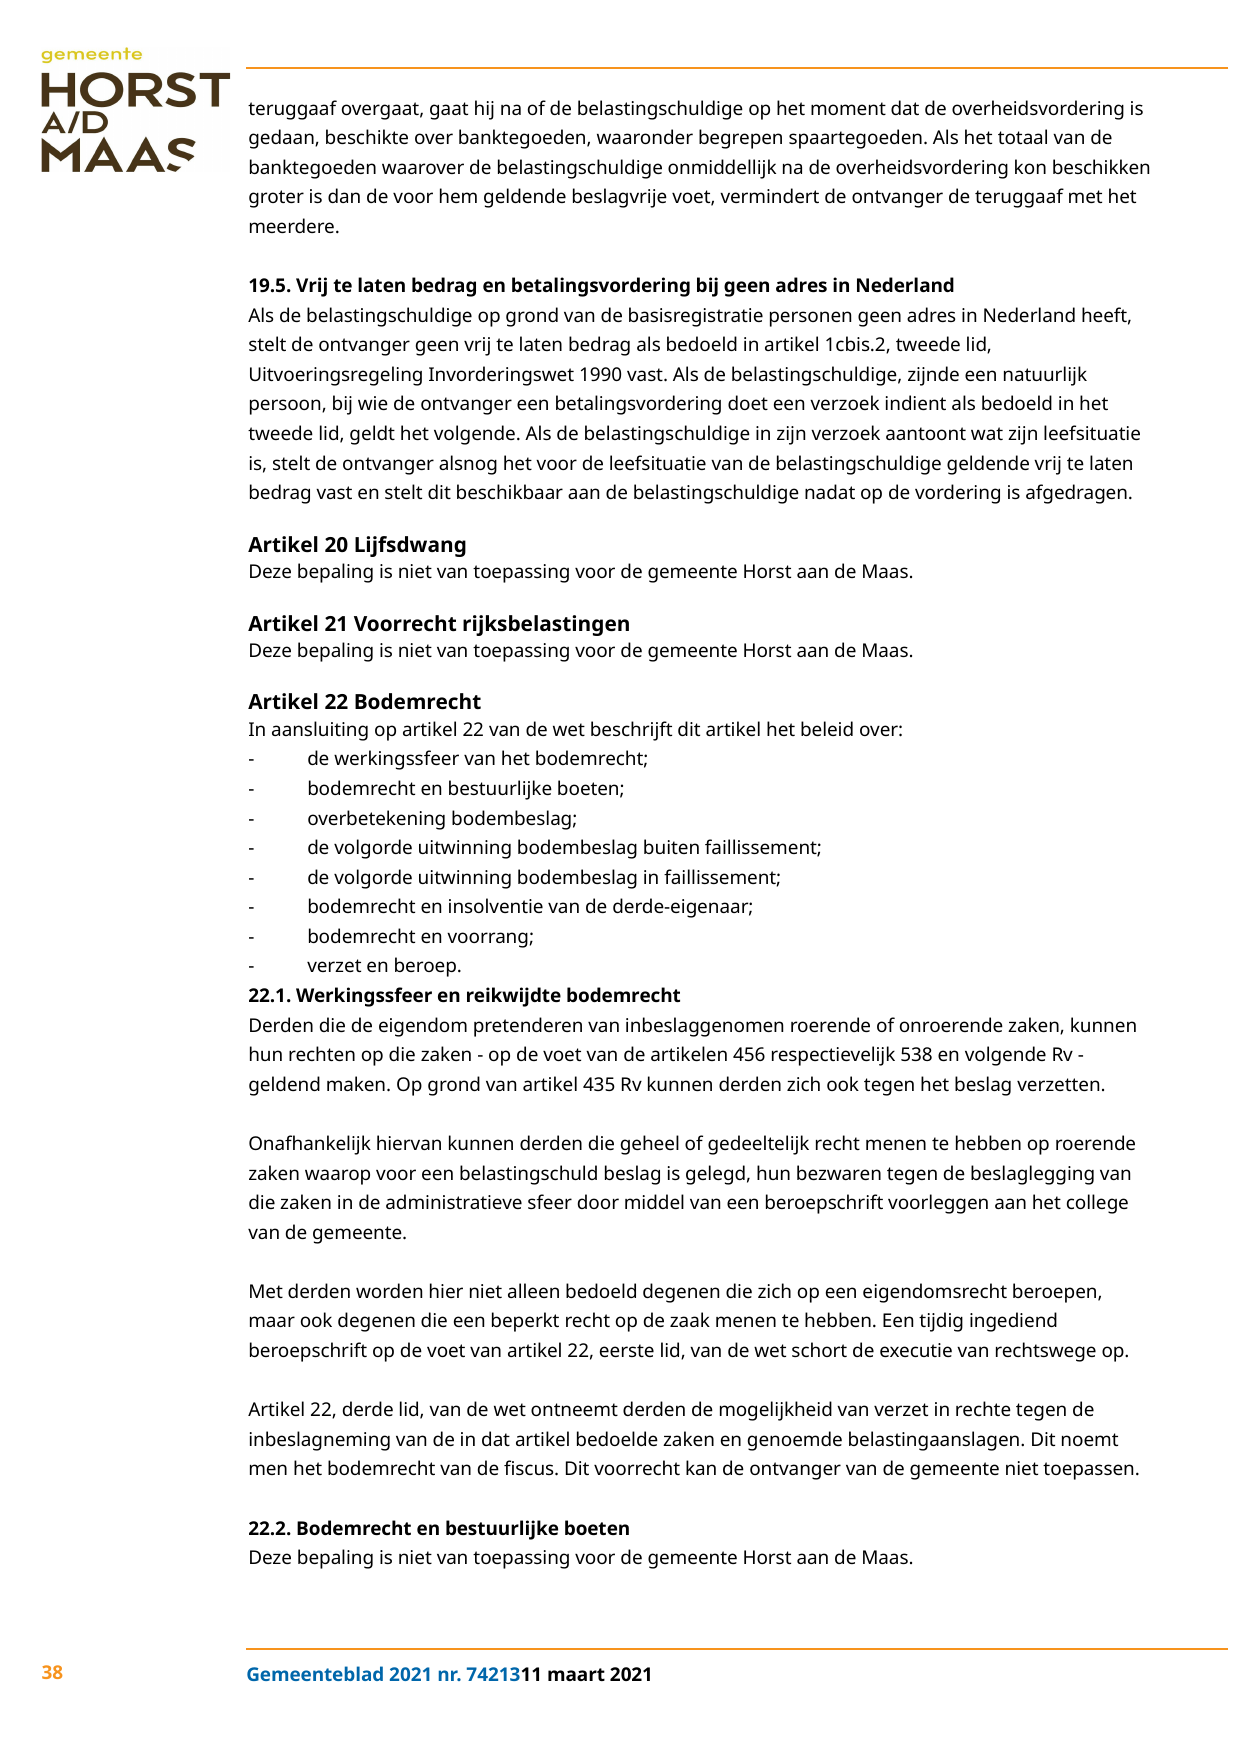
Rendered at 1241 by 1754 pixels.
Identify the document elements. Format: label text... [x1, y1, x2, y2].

list de volgorde uitwinning bodembeslag buiten faillissement; [248, 834, 1152, 860]
text Derden die de eigendom pretenderen van inbeslaggenomen roerende of onroerende zaken, kunnen hun rechten op die zaken - op de voet van de artikelen 456 respectievelijk 538 en volgende Rv - geldend maken. Op grond van artikel 435 Rv kunnen derden zich ook tegen het beslag verzetten. [248, 1012, 1152, 1097]
list bodemrecht en insolventie van de derde-eigenaar; [248, 893, 1152, 919]
text Deze bepaling is niet van toepassing voor de gemeente Horst aan de Maas. [248, 558, 1152, 584]
list overbetekening bodembeslag; [248, 805, 1152, 830]
text Artikel 21 Voorrecht rijksbelastingen [248, 609, 1152, 637]
text In aansluiting op artikel 22 van de wet beschrijft dit artikel het beleid over: [248, 716, 1152, 742]
list verzet en beroep. [248, 953, 1152, 978]
text teruggaaf overgaat, gaat hij na of de belastingschuldige op het moment dat de overheidsvordering is gedaan, beschikte over banktegoeden, waaronder begrepen spaartegoeden. Als het totaal van de banktegoeden waarover de belastingschuldige onmiddellijk na de overheidsvordering kon beschikken groter is dan de voor hem geldende beslagvrije voet, vermindert de ontvanger de teruggaaf met het meerdere. [248, 95, 1152, 239]
text Artikel 22 Bodemrecht [248, 687, 1152, 716]
text 22.2. Bodemrecht en bestuurlijke boeten [248, 1515, 1152, 1540]
text Onafhankelijk hiervan kunnen derden die geheel of gedeeltelijk recht menen te hebben op roerende zaken waarop voor een belastingschuld beslag is gelegd, hun bezwaren tegen de beslaglegging van die zaken in de administratieve sfeer door middel van een beroepschrift voorleggen aan het college van de gemeente. [248, 1130, 1152, 1244]
picture [41, 47, 231, 172]
text Met derden worden hier niet alleen bedoeld degenen die zich op een eigendomsrecht beroepen, maar ook degenen die een beperkt recht op de zaak menen te hebben. Een tijdig ingediend beroepschrift op de voet van artikel 22, eerste lid, van de wet schort de executie van rechtswege op. [248, 1278, 1152, 1363]
list de volgorde uitwinning bodembeslag in faillissement; [248, 864, 1152, 889]
text Artikel 22, derde lid, van de wet ontneemt derden de mogelijkheid van verzet in rechte tegen de inbeslagneming van de in dat artikel bedoelde zaken en genoemde belastingaanslagen. Dit noemt men het bodemrecht van de fiscus. Dit voorrecht kan de ontvanger van de gemeente niet toepassen. [248, 1396, 1152, 1481]
text 19.5. Vrij te laten bedrag en betalingsvordering bij geen adres in Nederland [248, 272, 1152, 298]
text Als de belastingschuldige op grond van de basisregistratie personen geen adres in Nederland heeft, stelt de ontvanger geen vrij te laten bedrag als bedoeld in artikel 1cbis.2, tweede lid, Uitvoeringsregeling Invorderingswet 1990 vast. Als de belastingschuldige, zijnde een natuurlijk persoon, bij wie de ontvanger een betalingsvordering doet een verzoek indient als bedoeld in het tweede lid, geldt het volgende. Als de belastingschuldige in zijn verzoek aantoont wat zijn leefsituatie is, stelt de ontvanger alsnog het voor de leefsituatie van de belastingschuldige geldende vrij te laten bedrag vast en stelt dit beschikbaar aan de belastingschuldige nadat op de vordering is afgedragen. [248, 302, 1152, 505]
text Deze bepaling is niet van toepassing voor de gemeente Horst aan de Maas. [248, 1544, 1152, 1570]
text 22.1. Werkingssfeer en reikwijdte bodemrecht [248, 982, 1152, 1008]
text Deze bepaling is niet van toepassing voor de gemeente Horst aan de Maas. [248, 637, 1152, 663]
list bodemrecht en voorrang; [248, 923, 1152, 949]
text Artikel 20 Lijfsdwang [248, 530, 1152, 558]
list bodemrecht en bestuurlijke boeten; [248, 775, 1152, 801]
list de werkingssfeer van het bodemrecht; [248, 746, 1152, 771]
